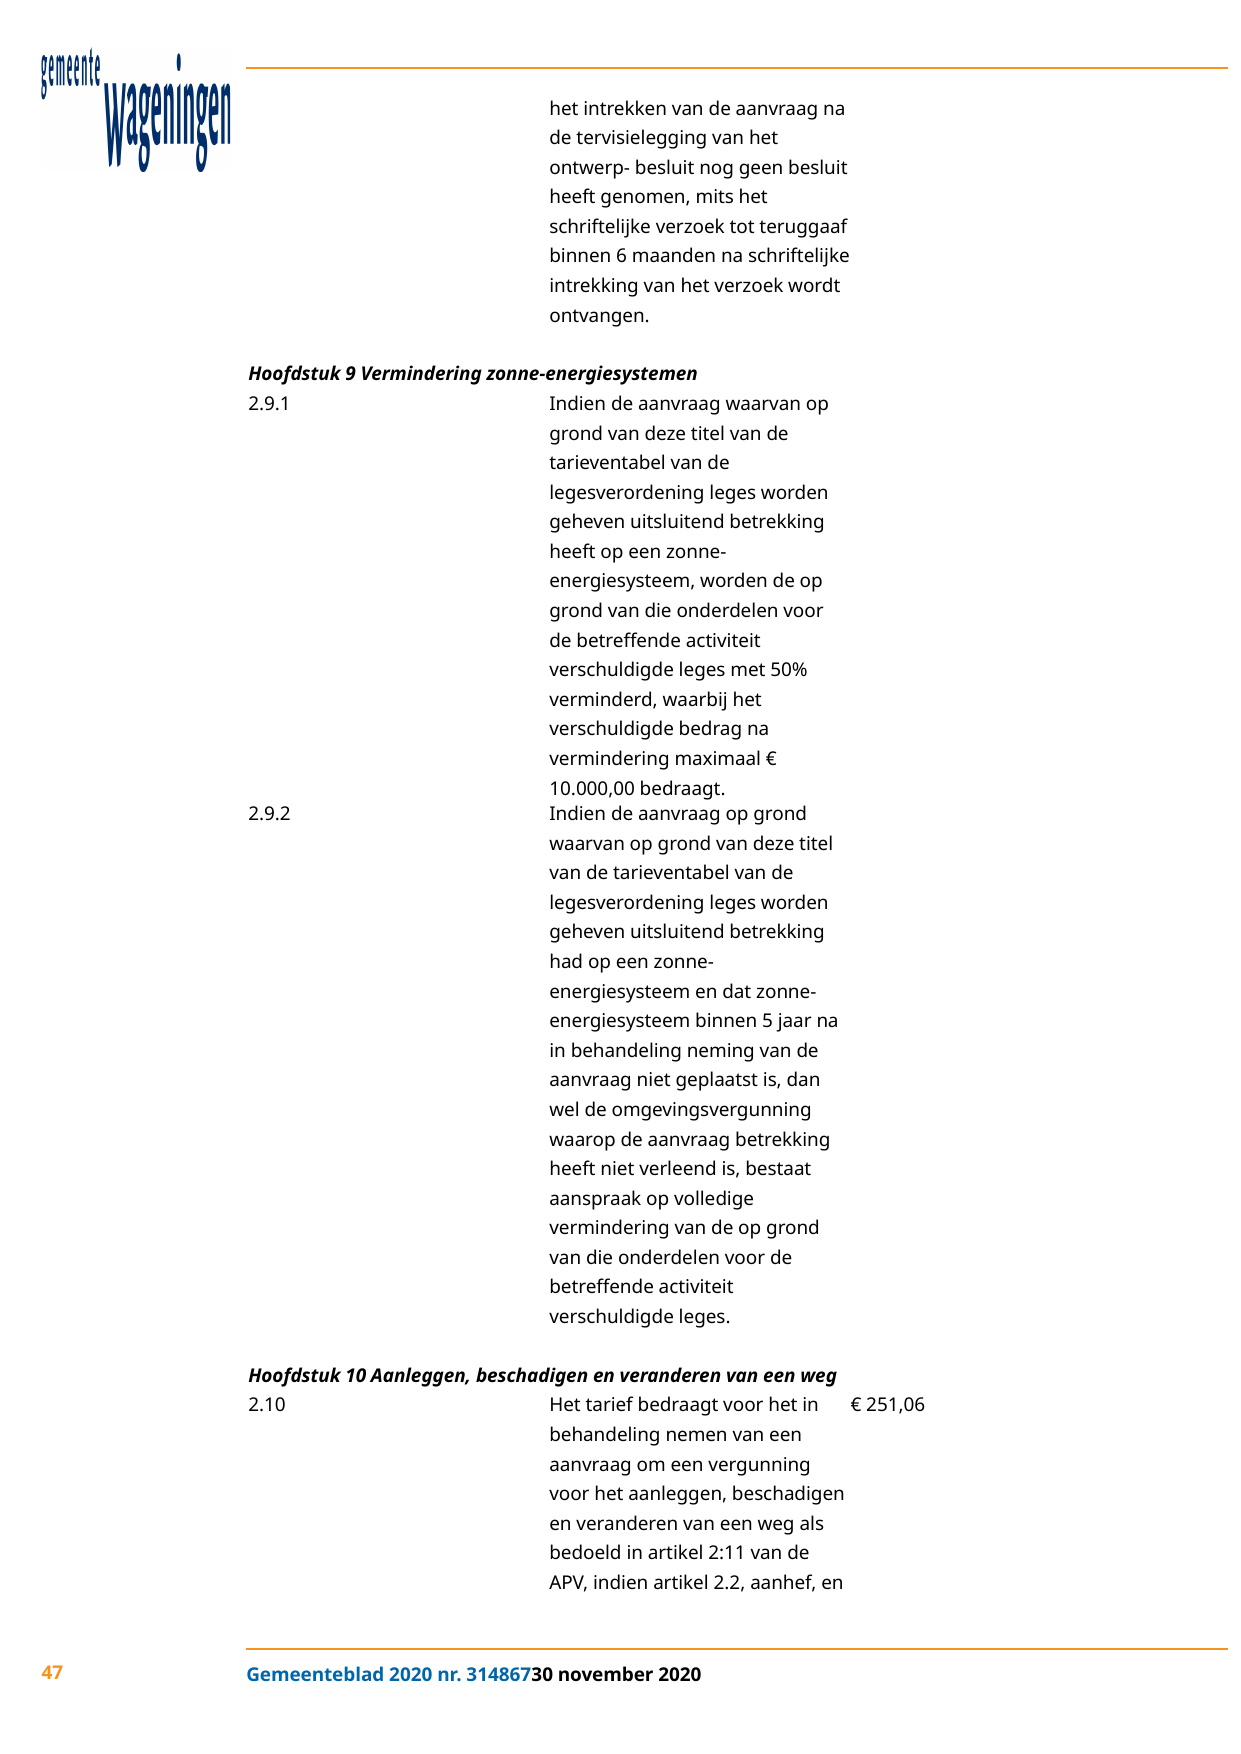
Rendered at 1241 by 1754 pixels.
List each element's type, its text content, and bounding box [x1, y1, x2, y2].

table_cell 2.9.2 [248, 800, 549, 1329]
table_header 2.10 [248, 1392, 549, 1595]
table_header Het tarief bedraagt voor het in behandeling nemen van een aanvraag om een vergunning voor het aanleggen, beschadigen en veranderen van een weg als bedoeld in artikel 2:11 van de APV, indien artikel 2.2, aanhef, en [549, 1392, 850, 1595]
table_cell [850, 800, 1152, 1329]
picture [41, 47, 231, 172]
text Hoofdstuk 9 Vermindering zonne-energiesystemen [248, 360, 1152, 386]
table_cell [248, 95, 549, 328]
table_header [850, 390, 1152, 800]
table_cell [850, 95, 1152, 328]
table_header Indien de aanvraag waarvan op grond van deze titel van de tarieventabel van de legesverordening leges worden geheven uitsluitend betrekking heeft op een zonne-energiesysteem, worden de op grond van die onderdelen voor de betreffende activiteit verschuldigde leges met 50% verminderd, waarbij het verschuldigde bedrag na vermindering maximaal € 10.000,00 bedraagt. [549, 390, 850, 800]
table_cell Indien de aanvraag op grond waarvan op grond van deze titel van de tarieventabel van de legesverordening leges worden geheven uitsluitend betrekking had op een zonne-energiesysteem en dat zonne-energiesysteem binnen 5 jaar na in behandeling neming van de aanvraag niet geplaatst is, dan wel de omgevingsvergunning waarop de aanvraag betrekking heeft niet verleend is, bestaat aanspraak op volledige vermindering van de op grond van die onderdelen voor de betreffende activiteit verschuldigde leges. [549, 800, 850, 1329]
text Hoofdstuk 10 Aanleggen, beschadigen en veranderen van een weg [248, 1362, 1152, 1388]
table_header € 251,06 [850, 1392, 1152, 1595]
table_header 2.9.1 [248, 390, 549, 800]
table_cell het intrekken van de aanvraag na de tervisielegging van het ontwerp- besluit nog geen besluit heeft genomen, mits het schriftelijke verzoek tot teruggaaf binnen 6 maanden na schriftelijke intrekking van het verzoek wordt ontvangen. [549, 95, 850, 328]
